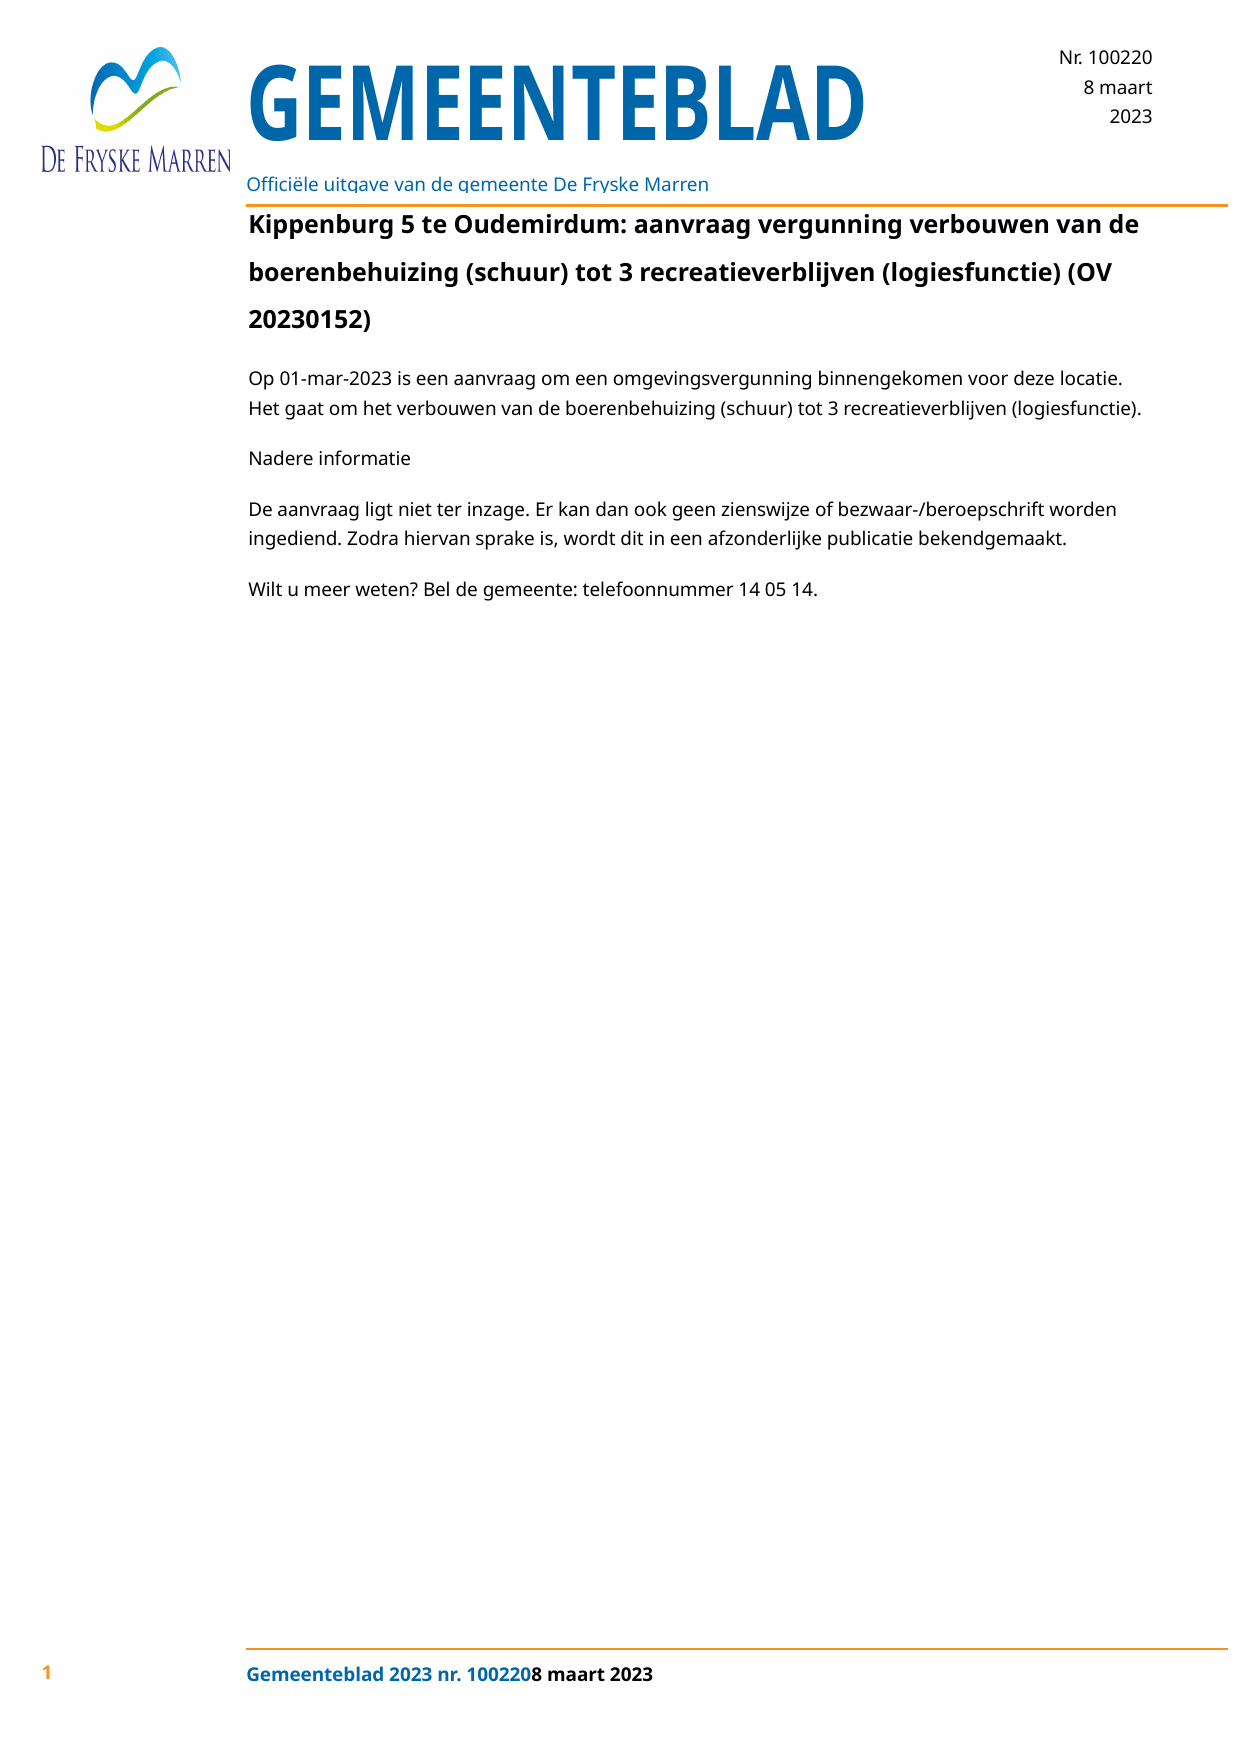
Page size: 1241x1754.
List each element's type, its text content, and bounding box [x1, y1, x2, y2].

picture [41, 47, 231, 172]
text Nadere informatie [248, 446, 1152, 471]
text Op 01-mar-2023 is een aanvraag om een omgevingsvergunning binnengekomen voor deze locatie. Het gaat om het verbouwen van de boerenbehuizing (schuur) tot 3 recreatieverblijven (logiesfunctie). [248, 366, 1152, 421]
text Wilt u meer weten? Bel de gemeente: telefoonnummer 14 05 14. [248, 576, 1152, 602]
text De aanvraag ligt niet ter inzage. Er kan dan ook geen zienswijze of bezwaar-/beroepschrift worden ingediend. Zodra hiervan sprake is, wordt dit in een afzonderlijke publicatie bekendgemaakt. [248, 496, 1152, 551]
text Kippenburg 5 te Oudemirdum: aanvraag vergunning verbouwen van de boerenbehuizing (schuur) tot 3 recreatieverblijven (logiesfunctie) (OV 20230152) [248, 207, 1152, 336]
